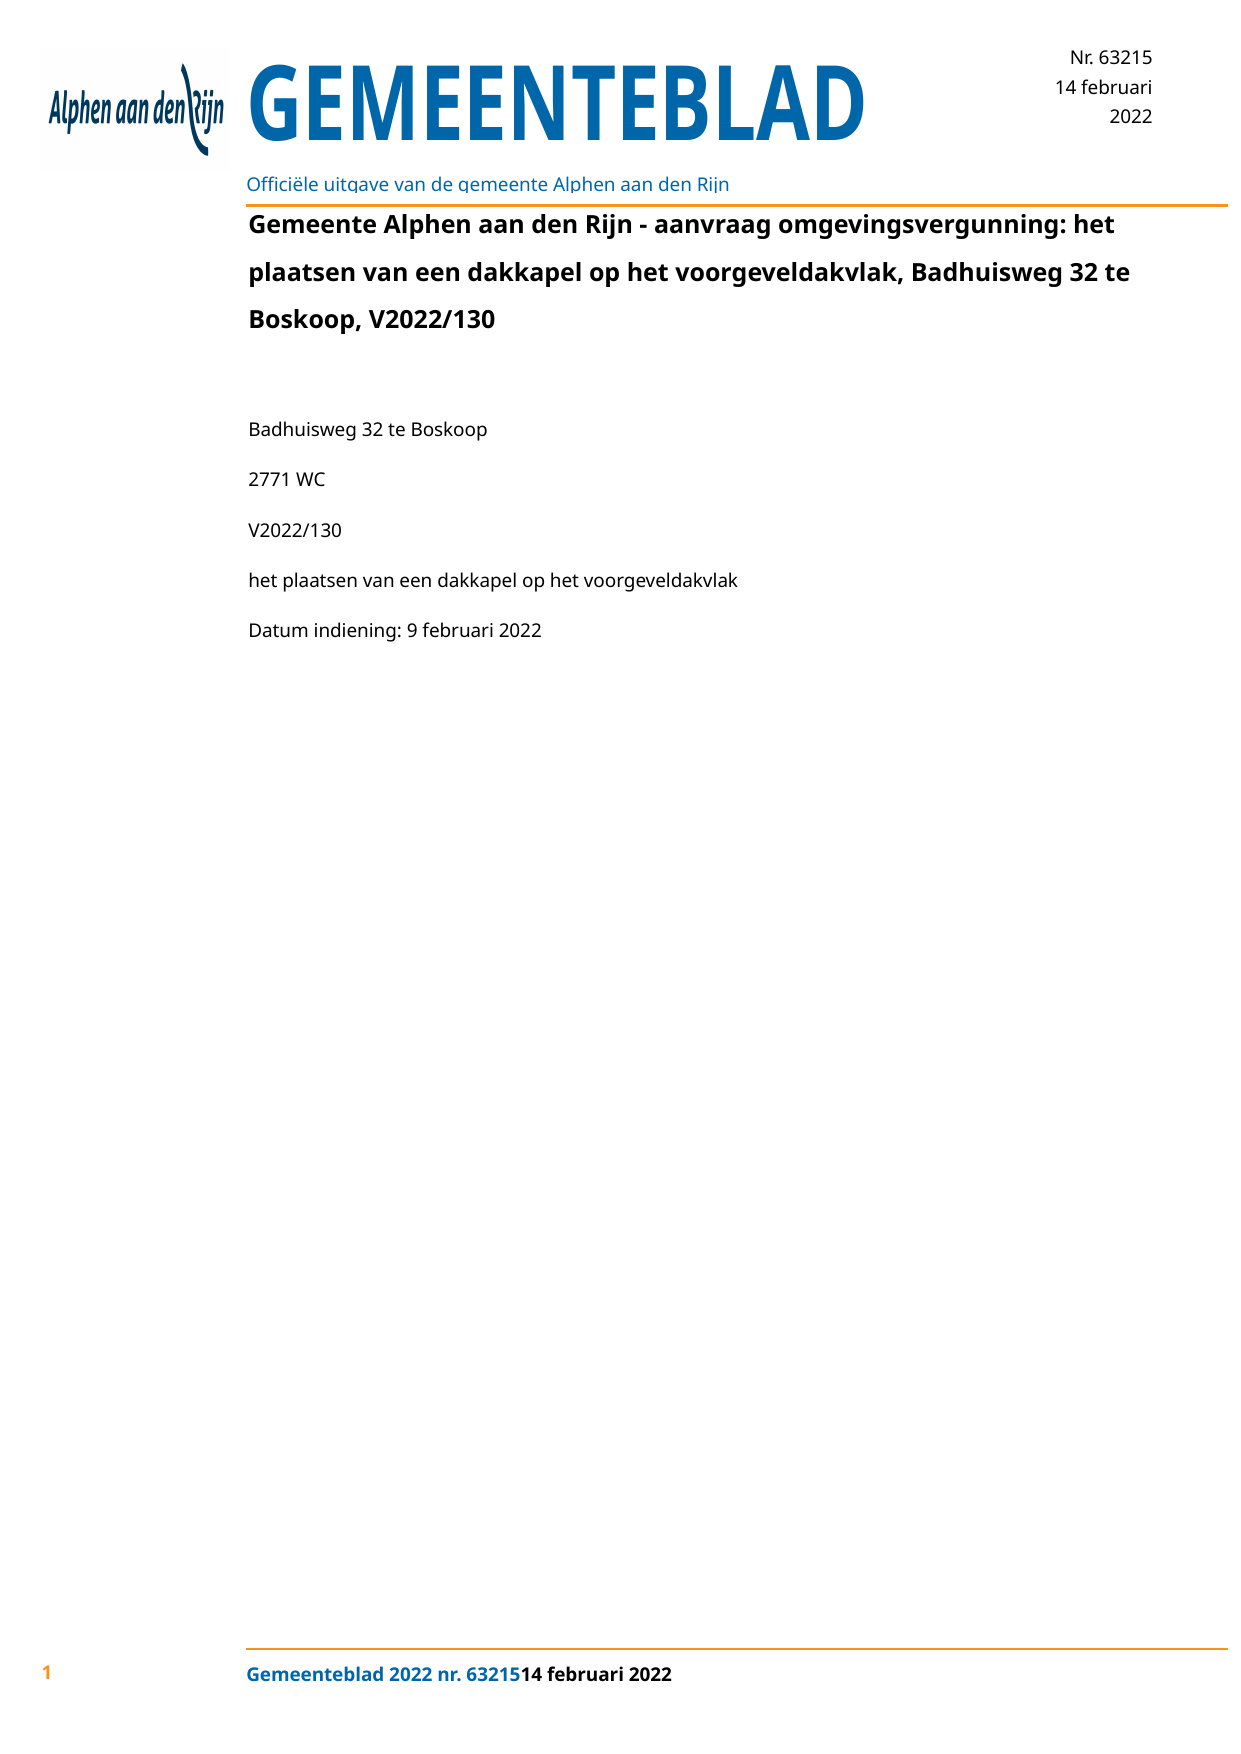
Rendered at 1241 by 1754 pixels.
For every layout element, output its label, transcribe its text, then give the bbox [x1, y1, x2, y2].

text 2771 WC [248, 466, 1152, 492]
text het plaatsen van een dakkapel op het voorgeveldakvlak [248, 567, 1152, 593]
text V2022/130 [248, 517, 1152, 542]
picture [41, 47, 231, 172]
text Datum indiening: 9 februari 2022 [248, 618, 1152, 643]
text Badhuisweg 32 te Boskoop [248, 416, 1152, 442]
text Gemeente Alphen aan den Rijn - aanvraag omgevingsvergunning: het plaatsen van een dakkapel op het voorgeveldakvlak, Badhuisweg 32 te Boskoop, V2022/130 [248, 207, 1152, 336]
